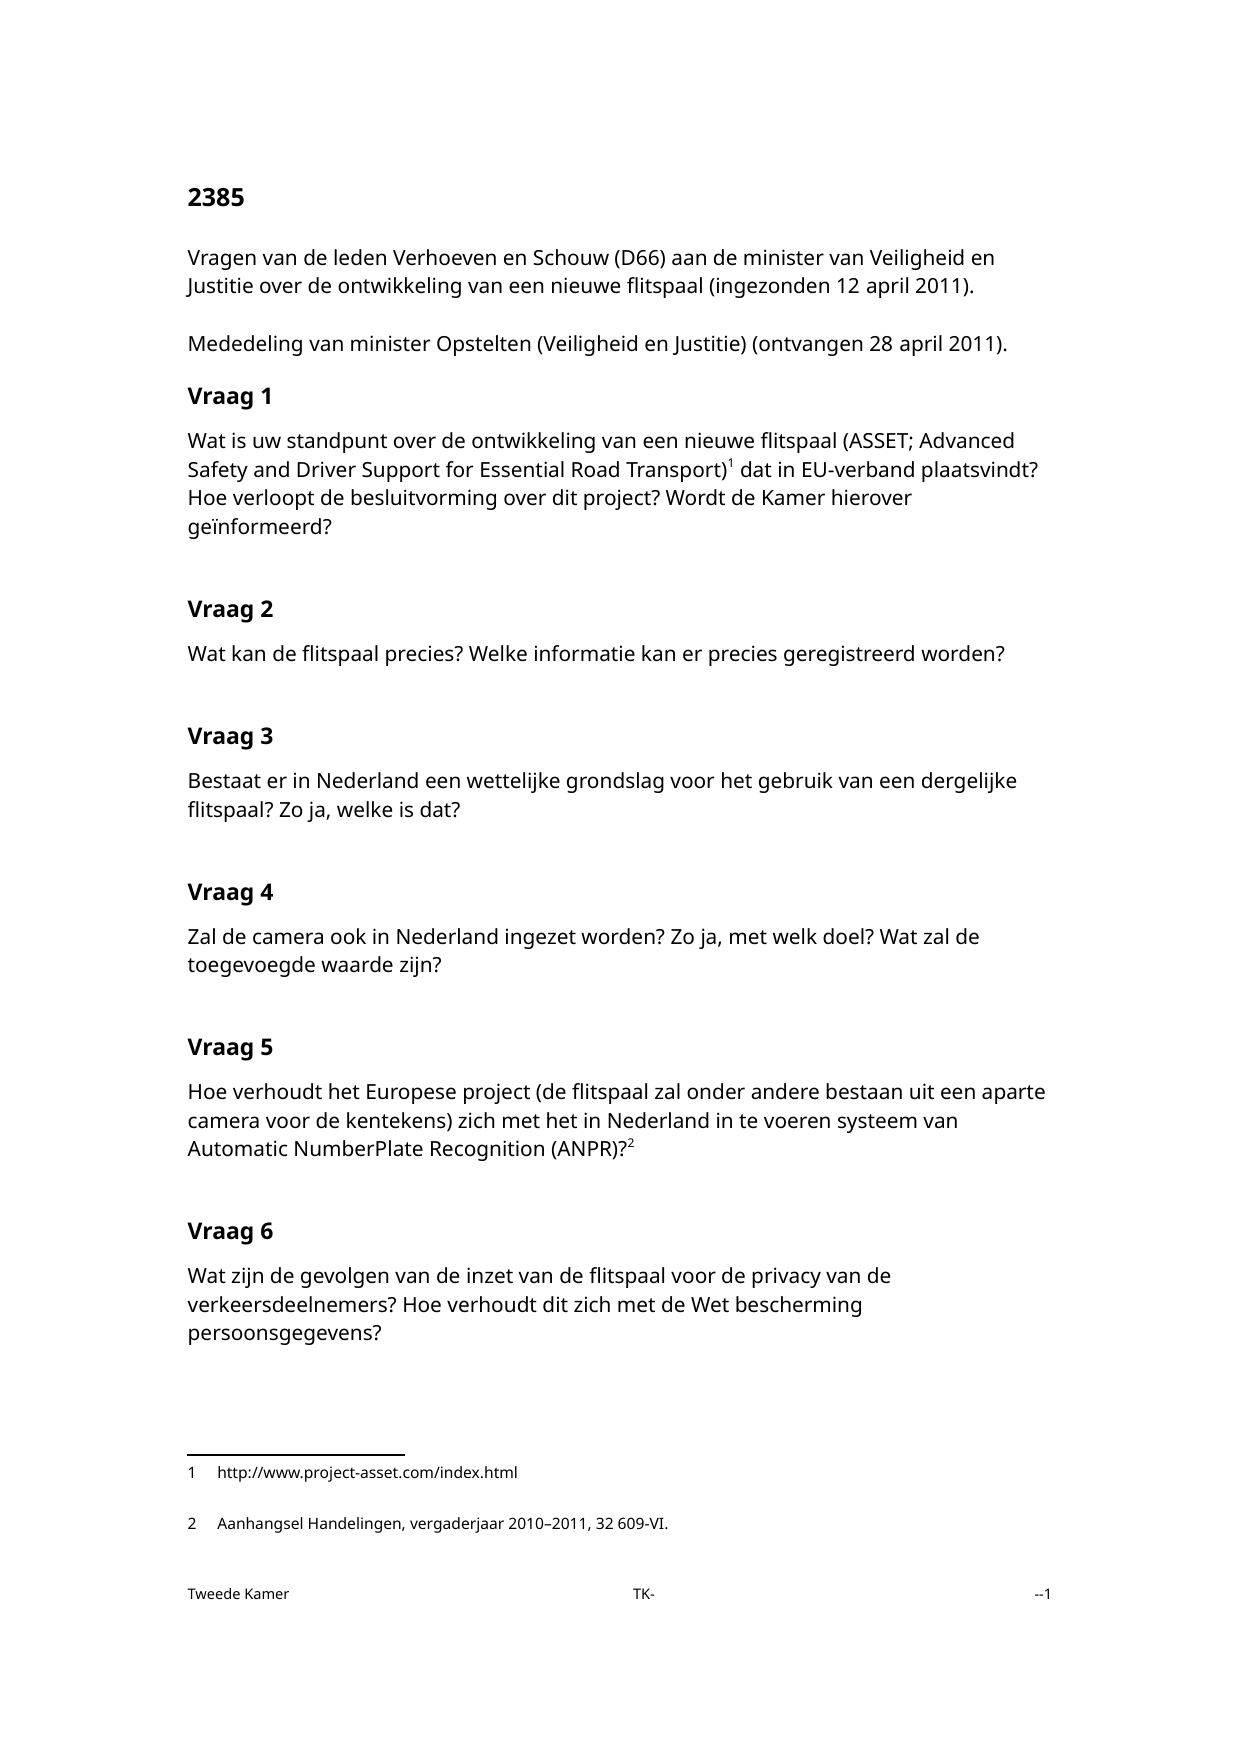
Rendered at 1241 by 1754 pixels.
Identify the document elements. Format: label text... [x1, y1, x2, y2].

subtitle Vraag 1 [187, 380, 1053, 412]
text http://www.project-asset.com/index.html [187, 1447, 1053, 1476]
text Hoe verhoudt het Europese project (de flitspaal zal onder andere bestaan uit een aparte camera voor de kentekens) zich met het in Nederland in te voeren systeem van Automatic NumberPlate Recognition (ANPR)? [187, 1077, 1053, 1163]
text Aanhangsel Handelingen, vergaderjaar 2010–2011, 32 609-VI. [187, 1506, 1053, 1534]
text Zal de camera ook in Nederland ingezet worden? Zo ja, met welk doel? Wat zal de toegevoegde waarde zijn? [187, 922, 1053, 979]
subtitle Vraag 4 [187, 876, 1053, 907]
text Mededeling van minister Opstelten (Veiligheid en Justitie) (ontvangen 28 april 2011). [187, 329, 1053, 358]
subtitle Vraag 6 [187, 1215, 1053, 1247]
text Wat kan de flitspaal precies? Welke informatie kan er precies geregistreerd worden? [187, 639, 1053, 667]
text Bestaat er in Nederland een wettelijke grondslag voor het gebruik van een dergelijke flitspaal? Zo ja, welke is dat? [187, 766, 1053, 823]
text Wat zijn de gevolgen van de inzet van de flitspaal voor de privacy van de verkeersdeelnemers? Hoe verhoudt dit zich met de Wet bescherming persoonsgegevens? [187, 1262, 1053, 1347]
subtitle Vraag 5 [187, 1031, 1053, 1062]
text Vragen van de leden Verhoeven en Schouw (D66) aan de minister van Veiligheid en Justitie over de ontwikkeling van een nieuwe flitspaal (ingezonden 12 april 2011). [187, 243, 1053, 300]
text 2385 [187, 179, 1053, 213]
text Wat is uw standpunt over de ontwikkeling van een nieuwe flitspaal (ASSET; Advanced Safety and Driver Support for Essential Road Transport) dat in EU-verband plaatsvindt? Hoe verloopt de besluitvorming over dit project? Wordt de Kamer hierover geïnformeerd? [187, 427, 1053, 540]
subtitle Vraag 3 [187, 720, 1053, 751]
subtitle Vraag 2 [187, 593, 1053, 624]
